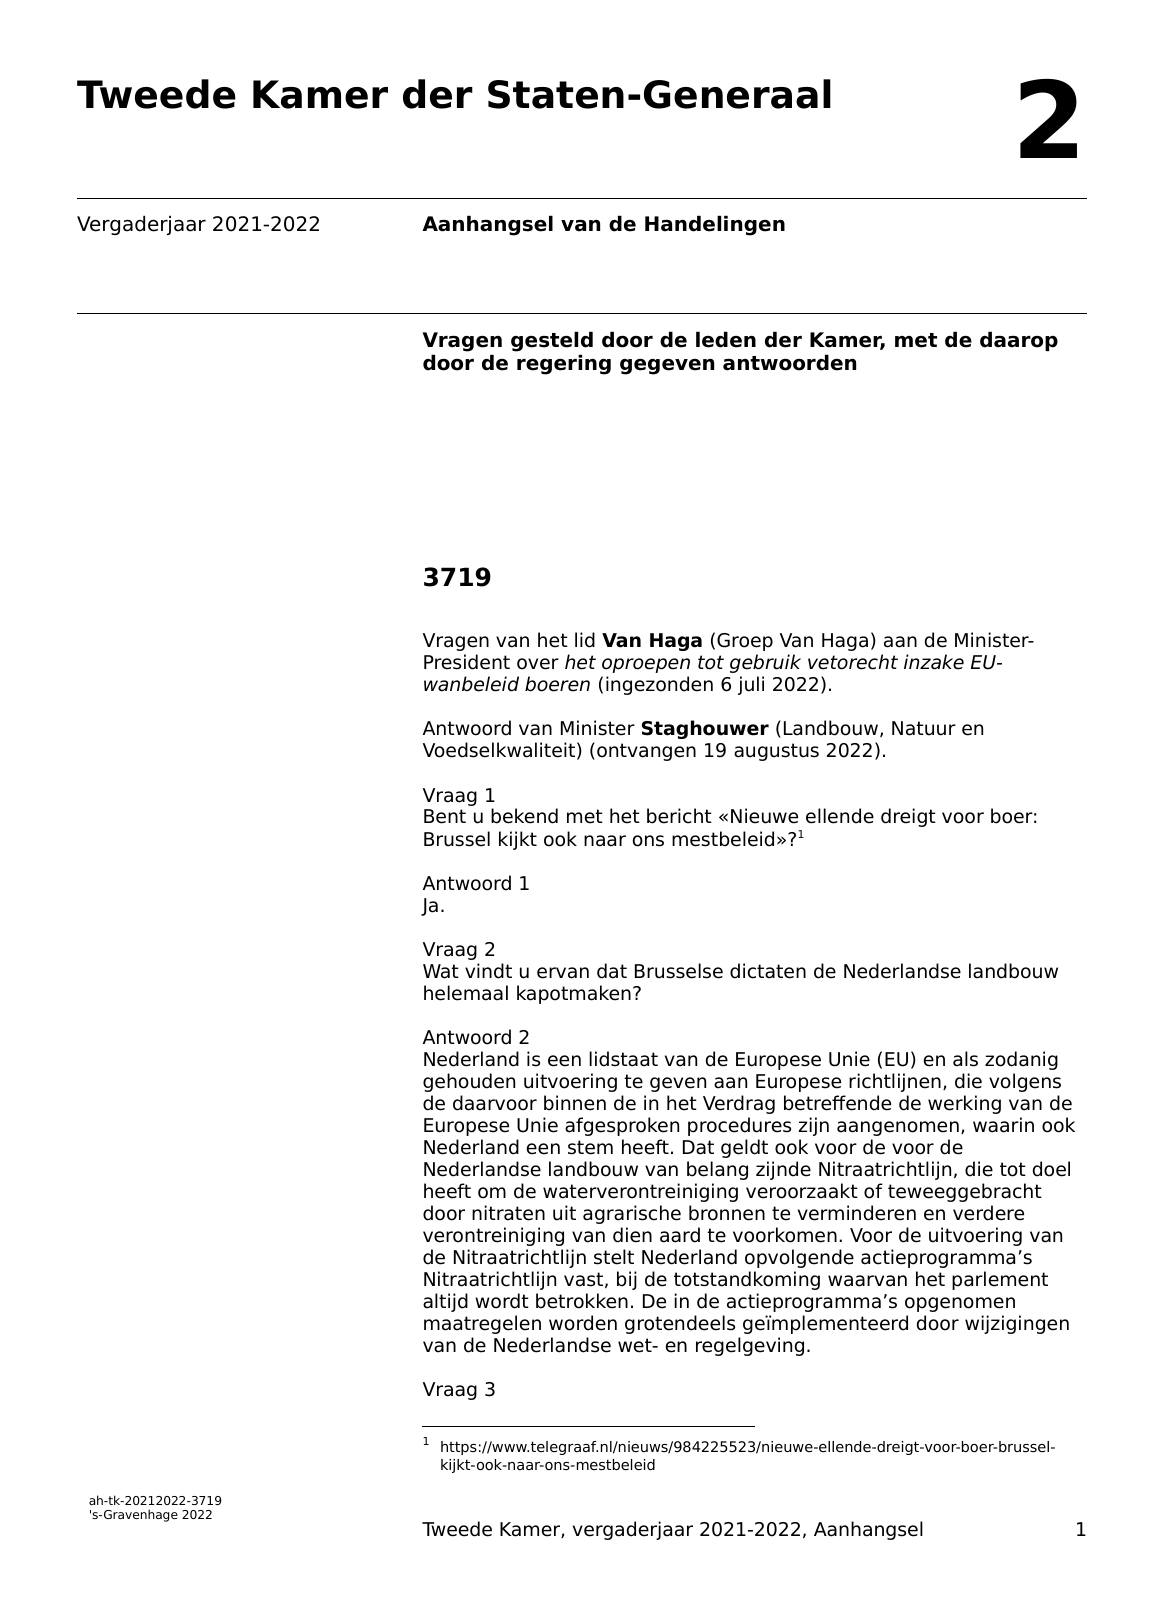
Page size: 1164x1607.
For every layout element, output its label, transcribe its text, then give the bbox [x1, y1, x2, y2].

text Vraag 2 [422, 939, 1087, 961]
text Antwoord 1 [422, 873, 1087, 894]
table_cell Vergaderjaar 2021-2022 [77, 199, 422, 313]
text https://www.telegraaf.nl/nieuws/984225523/nieuwe-ellende-dreigt-voor-boer-brussel-kijkt-ook-naar-ons-mestbeleid [422, 1435, 1087, 1474]
text Vraag 1 [422, 784, 1087, 806]
text ah-tk-20212022-3719 [88, 1494, 323, 1508]
text Wat vindt u ervan dat Brusselse dictaten de Nederlandse landbouw helemaal kapotmaken? [422, 961, 1087, 1005]
text Ja. [422, 894, 1087, 917]
table_header Tweede Kamer der Staten-Generaal [77, 59, 886, 198]
text Vraag 3 [422, 1379, 1087, 1401]
text Antwoord 2 [422, 1027, 1087, 1049]
table_cell Vragen gesteld door de leden der Kamer, met de daarop door de regering gegeven antwoorden [422, 314, 1087, 375]
table_cell Aanhangsel van de Handelingen [422, 199, 1087, 313]
table_header 2 [886, 59, 1087, 198]
text Vragen van het lid Van Haga (Groep Van Haga) aan de Minister-President over het oproepen tot gebruik vetorecht inzake EU-wanbeleid boeren (ingezonden 6 juli 2022). [422, 630, 1087, 696]
text Bent u bekend met het bericht «Nieuwe ellende dreigt voor boer: Brussel kijkt ook naar ons mestbeleid»? [422, 806, 1087, 850]
text Antwoord van Minister Staghouwer (Landbouw, Natuur en Voedselkwaliteit) (ontvangen 19 augustus 2022). [422, 718, 1087, 762]
text 3719 [422, 563, 1087, 592]
text 's-Gravenhage 2022 [88, 1508, 323, 1522]
text Nederland is een lidstaat van de Europese Unie (EU) en als zodanig gehouden uitvoering te geven aan Europese richtlijnen, die volgens de daarvoor binnen de in het Verdrag betreffende de werking van de Europese Unie afgesproken procedures zijn aangenomen, waarin ook Nederland een stem heeft. Dat geldt ook voor de voor de Nederlandse landbouw van belang zijnde Nitraatrichtlijn, die tot doel heeft om de waterverontreiniging veroorzaakt of teweeggebracht door nitraten uit agrarische bronnen te verminderen en verdere verontreiniging van dien aard te voorkomen. Voor de uitvoering van de Nitraatrichtlijn stelt Nederland opvolgende actieprogramma’s Nitraatrichtlijn vast, bij de totstandkoming waarvan het parlement altijd wordt betrokken. De in de actieprogramma’s opgenomen maatregelen worden grotendeels geïmplementeerd door wijzigingen van de Nederlandse wet- en regelgeving. [422, 1049, 1087, 1357]
table_cell [77, 314, 422, 375]
